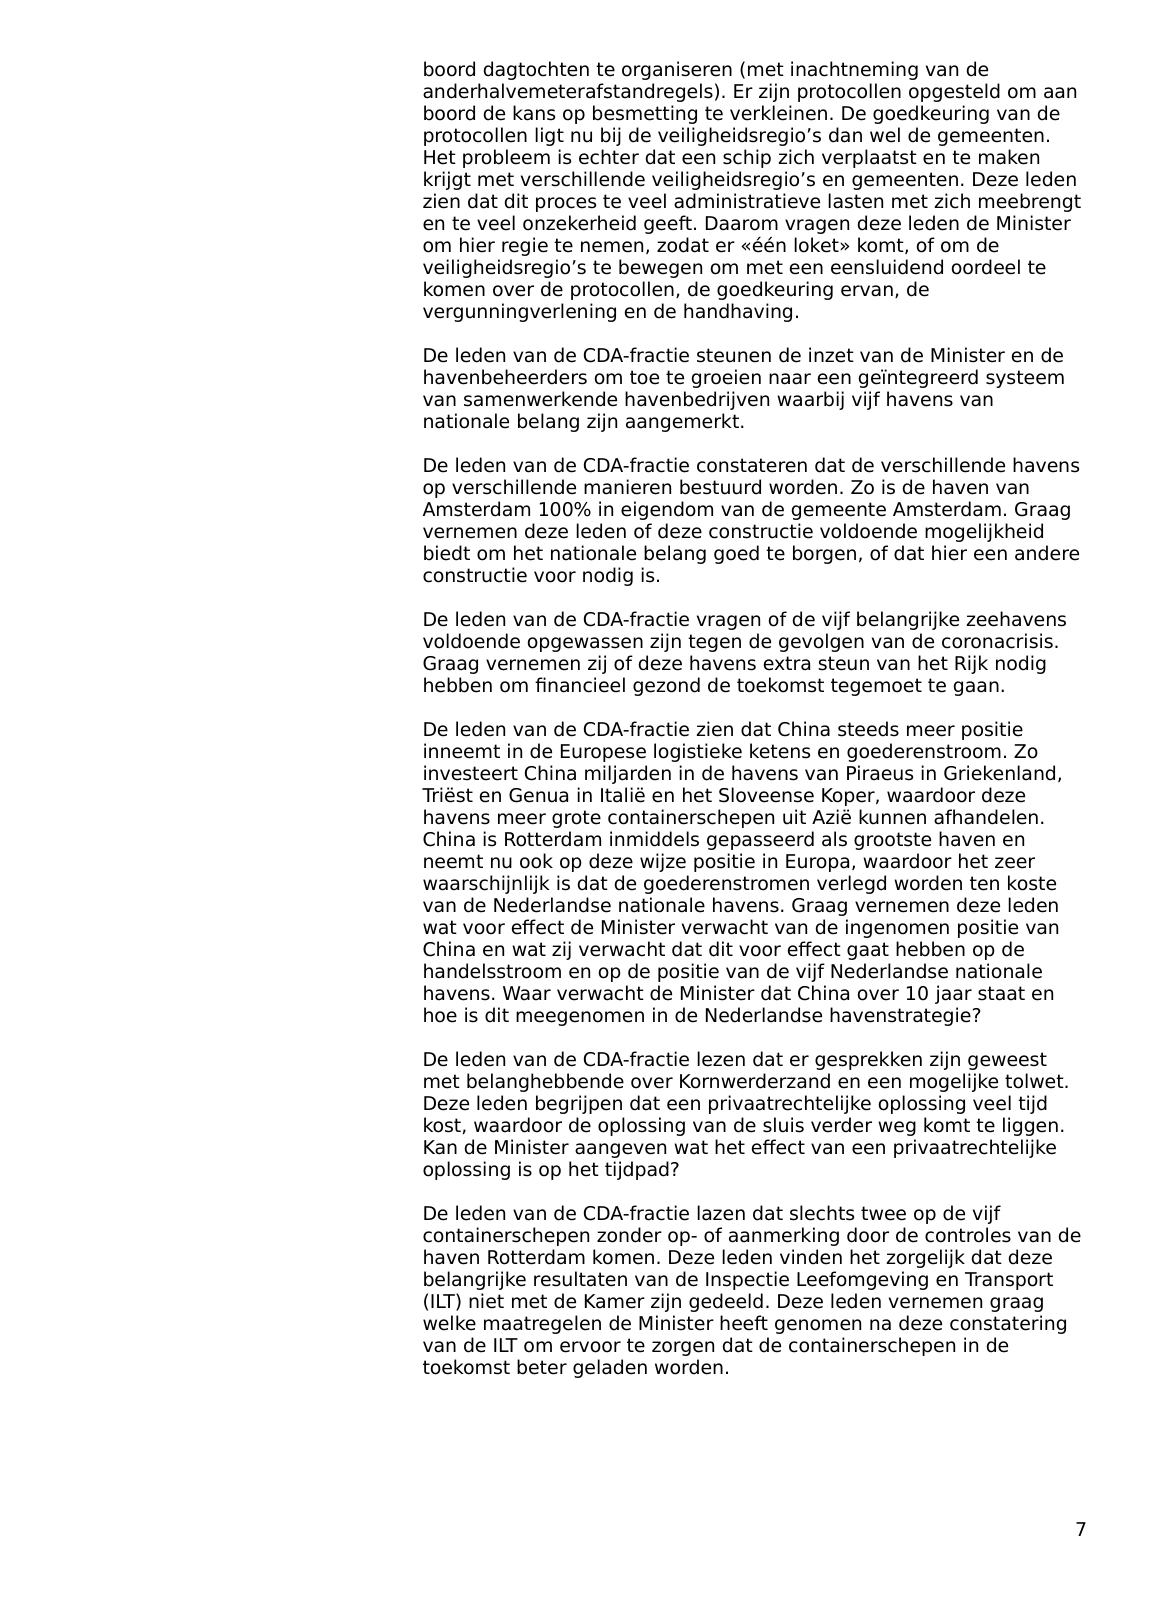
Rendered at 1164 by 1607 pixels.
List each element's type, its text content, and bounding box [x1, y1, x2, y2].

text De leden van de CDA-fractie steunen de inzet van de Minister en de havenbeheerders om toe te groeien naar een geïntegreerd systeem van samenwerkende havenbedrijven waarbij vijf havens van nationale belang zijn aangemerkt. [422, 345, 1087, 433]
text De leden van de CDA-fractie vragen of de vijf belangrijke zeehavens voldoende opgewassen zijn tegen de gevolgen van de coronacrisis. Graag vernemen zij of deze havens extra steun van het Rijk nodig hebben om financieel gezond de toekomst tegemoet te gaan. [422, 609, 1087, 697]
text boord dagtochten te organiseren (met inachtneming van de anderhalvemeterafstandregels). Er zijn protocollen opgesteld om aan boord de kans op besmetting te verkleinen. De goedkeuring van de protocollen ligt nu bij de veiligheidsregio’s dan wel de gemeenten. Het probleem is echter dat een schip zich verplaatst en te maken krijgt met verschillende veiligheidsregio’s en gemeenten. Deze leden zien dat dit proces te veel administratieve lasten met zich meebrengt en te veel onzekerheid geeft. Daarom vragen deze leden de Minister om hier regie te nemen, zodat er «één loket» komt, of om de veiligheidsregio’s te bewegen om met een eensluidend oordeel te komen over de protocollen, de goedkeuring ervan, de vergunningverlening en de handhaving. [422, 59, 1087, 323]
text De leden van de CDA-fractie lazen dat slechts twee op de vijf containerschepen zonder op- of aanmerking door de controles van de haven Rotterdam komen. Deze leden vinden het zorgelijk dat deze belangrijke resultaten van de Inspectie Leefomgeving en Transport (ILT) niet met de Kamer zijn gedeeld. Deze leden vernemen graag welke maatregelen de Minister heeft genomen na deze constatering van de ILT om ervoor te zorgen dat de containerschepen in de toekomst beter geladen worden. [422, 1203, 1087, 1379]
text De leden van de CDA-fractie lezen dat er gesprekken zijn geweest met belanghebbende over Kornwerderzand en een mogelijke tolwet. Deze leden begrijpen dat een privaatrechtelijke oplossing veel tijd kost, waardoor de oplossing van de sluis verder weg komt te liggen. Kan de Minister aangeven wat het effect van een privaatrechtelijke oplossing is op het tijdpad? [422, 1049, 1087, 1181]
text De leden van de CDA-fractie zien dat China steeds meer positie inneemt in de Europese logistieke ketens en goederenstroom. Zo investeert China miljarden in de havens van Piraeus in Griekenland, Triëst en Genua in Italië en het Sloveense Koper, waardoor deze havens meer grote containerschepen uit Azië kunnen afhandelen. China is Rotterdam inmiddels gepasseerd als grootste haven en neemt nu ook op deze wijze positie in Europa, waardoor het zeer waarschijnlijk is dat de goederenstromen verlegd worden ten koste van de Nederlandse nationale havens. Graag vernemen deze leden wat voor effect de Minister verwacht van de ingenomen positie van China en wat zij verwacht dat dit voor effect gaat hebben op de handelsstroom en op de positie van de vijf Nederlandse nationale havens. Waar verwacht de Minister dat China over 10 jaar staat en hoe is dit meegenomen in de Nederlandse havenstrategie? [422, 719, 1087, 1027]
text De leden van de CDA-fractie constateren dat de verschillende havens op verschillende manieren bestuurd worden. Zo is de haven van Amsterdam 100% in eigendom van de gemeente Amsterdam. Graag vernemen deze leden of deze constructie voldoende mogelijkheid biedt om het nationale belang goed te borgen, of dat hier een andere constructie voor nodig is. [422, 455, 1087, 587]
